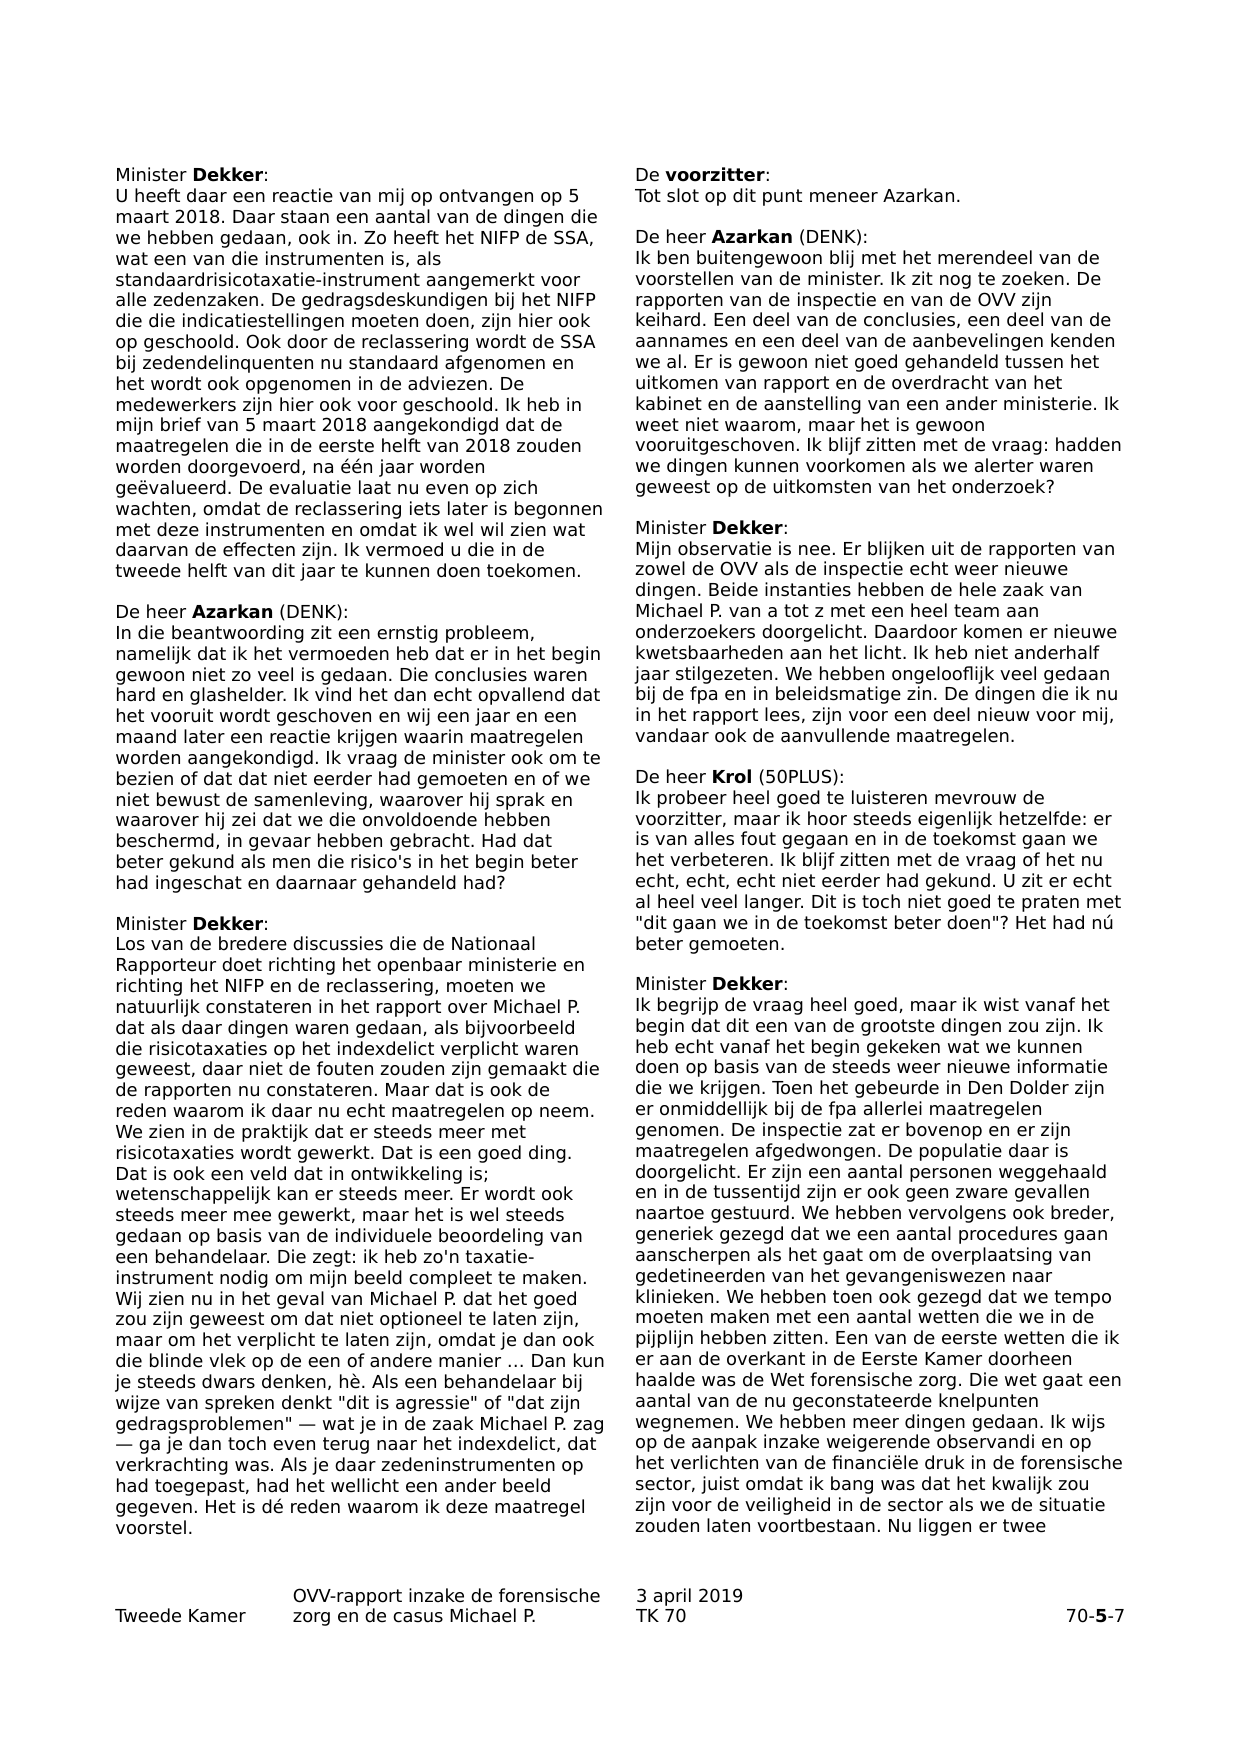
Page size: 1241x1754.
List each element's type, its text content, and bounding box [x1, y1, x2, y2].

text De heer Krol (50PLUS): [635, 767, 1125, 787]
text Minister Dekker: [635, 974, 1125, 995]
text Minister Dekker: [115, 165, 605, 186]
text De heer Azarkan (DENK): [115, 602, 605, 623]
text Ik begrijp de vraag heel goed, maar ik wist vanaf het begin dat dit een van de grootste dingen zou zijn. Ik heb echt vanaf het begin gekeken wat we kunnen doen op basis van de steeds weer nieuwe informatie die we krijgen. Toen het gebeurde in Den Dolder zijn er onmiddellijk bij de fpa allerlei maatregelen genomen. De inspectie zat er bovenop en er zijn maatregelen afgedwongen. De populatie daar is doorgelicht. Er zijn een aantal personen weggehaald en in de tussentijd zijn er ook geen zware gevallen naartoe gestuurd. We hebben vervolgens ook breder, generiek gezegd dat we een aantal procedures gaan aanscherpen als het gaat om de overplaatsing van gedetineerden van het gevangeniswezen naar klinieken. We hebben toen ook gezegd dat we tempo moeten maken met een aantal wetten die we in de pijplijn hebben zitten. Een van de eerste wetten die ik er aan de overkant in de Eerste Kamer doorheen haalde was de Wet forensische zorg. Die wet gaat een aantal van de nu geconstateerde knelpunten wegnemen. We hebben meer dingen gedaan. Ik wijs op de aanpak inzake weigerende observandi en op het verlichten van de financiële druk in de forensische sector, juist omdat ik bang was dat het kwalijk zou zijn voor de veiligheid in de sector als we de situatie zouden laten voortbestaan. Nu liggen er twee [635, 995, 1125, 1536]
text De voorzitter: [635, 165, 1125, 186]
text Mijn observatie is nee. Er blijken uit de rapporten van zowel de OVV als de inspectie echt weer nieuwe dingen. Beide instanties hebben de hele zaak van Michael P. van a tot z met een heel team aan onderzoekers doorgelicht. Daardoor komen er nieuwe kwetsbaarheden aan het licht. Ik heb niet anderhalf jaar stilgezeten. We hebben ongelooflijk veel gedaan bij de fpa en in beleidsmatige zin. De dingen die ik nu in het rapport lees, zijn voor een deel nieuw voor mij, vandaar ook de aanvullende maatregelen. [635, 538, 1125, 747]
text U heeft daar een reactie van mij op ontvangen op 5 maart 2018. Daar staan een aantal van de dingen die we hebben gedaan, ook in. Zo heeft het NIFP de SSA, wat een van die instrumenten is, als standaardrisicotaxatie-instrument aangemerkt voor alle zedenzaken. De gedragsdeskundigen bij het NIFP die die indicatiestellingen moeten doen, zijn hier ook op geschoold. Ook door de reclassering wordt de SSA bij zedendelinquenten nu standaard afgenomen en het wordt ook opgenomen in de adviezen. De medewerkers zijn hier ook voor geschoold. Ik heb in mijn brief van 5 maart 2018 aangekondigd dat de maatregelen die in de eerste helft van 2018 zouden worden doorgevoerd, na één jaar worden geëvalueerd. De evaluatie laat nu even op zich wachten, omdat de reclassering iets later is begonnen met deze instrumenten en omdat ik wel wil zien wat daarvan de effecten zijn. Ik vermoed u die in de tweede helft van dit jaar te kunnen doen toekomen. [115, 186, 605, 582]
text Minister Dekker: [635, 518, 1125, 538]
text Los van de bredere discussies die de Nationaal Rapporteur doet richting het openbaar ministerie en richting het NIFP en de reclassering, moeten we natuurlijk constateren in het rapport over Michael P. dat als daar dingen waren gedaan, als bijvoorbeeld die risicotaxaties op het indexdelict verplicht waren geweest, daar niet de fouten zouden zijn gemaakt die de rapporten nu constateren. Maar dat is ook de reden waarom ik daar nu echt maatregelen op neem. We zien in de praktijk dat er steeds meer met risicotaxaties wordt gewerkt. Dat is een goed ding. Dat is ook een veld dat in ontwikkeling is; wetenschappelijk kan er steeds meer. Er wordt ook steeds meer mee gewerkt, maar het is wel steeds gedaan op basis van de individuele beoordeling van een behandelaar. Die zegt: ik heb zo'n taxatie-instrument nodig om mijn beeld compleet te maken. Wij zien nu in het geval van Michael P. dat het goed zou zijn geweest om dat niet optioneel te laten zijn, maar om het verplicht te laten zijn, omdat je dan ook die blinde vlek op de een of andere manier … Dan kun je steeds dwars denken, hè. Als een behandelaar bij wijze van spreken denkt "dit is agressie" of "dat zijn gedragsproblemen" — wat je in de zaak Michael P. zag — ga je dan toch even terug naar het indexdelict, dat verkrachting was. Als je daar zedeninstrumenten op had toegepast, had het wellicht een ander beeld gegeven. Het is dé reden waarom ik deze maatregel voorstel. [115, 934, 605, 1538]
text In die beantwoording zit een ernstig probleem, namelijk dat ik het vermoeden heb dat er in het begin gewoon niet zo veel is gedaan. Die conclusies waren hard en glashelder. Ik vind het dan echt opvallend dat het vooruit wordt geschoven en wij een jaar en een maand later een reactie krijgen waarin maatregelen worden aangekondigd. Ik vraag de minister ook om te bezien of dat dat niet eerder had gemoeten en of we niet bewust de samenleving, waarover hij sprak en waarover hij zei dat we die onvoldoende hebben beschermd, in gevaar hebben gebracht. Had dat beter gekund als men die risico's in het begin beter had ingeschat en daarnaar gehandeld had? [115, 623, 605, 893]
text Tot slot op dit punt meneer Azarkan. [635, 186, 1125, 207]
text De heer Azarkan (DENK): [635, 227, 1125, 248]
text Minister Dekker: [115, 913, 605, 934]
text Ik probeer heel goed te luisteren mevrouw de voorzitter, maar ik hoor steeds eigenlijk hetzelfde: er is van alles fout gegaan en in de toekomst gaan we het verbeteren. Ik blijf zitten met de vraag of het nu echt, echt, echt niet eerder had gekund. U zit er echt al heel veel langer. Dit is toch niet goed te praten met "dit gaan we in de toekomst beter doen"? Het had nú beter gemoeten. [635, 787, 1125, 954]
text Ik ben buitengewoon blij met het merendeel van de voorstellen van de minister. Ik zit nog te zoeken. De rapporten van de inspectie en van de OVV zijn keihard. Een deel van de conclusies, een deel van de aannames en een deel van de aanbevelingen kenden we al. Er is gewoon niet goed gehandeld tussen het uitkomen van rapport en de overdracht van het kabinet en de aanstelling van een ander ministerie. Ik weet niet waarom, maar het is gewoon vooruitgeschoven. Ik blijf zitten met de vraag: hadden we dingen kunnen voorkomen als we alerter waren geweest op de uitkomsten van het onderzoek? [635, 248, 1125, 498]
